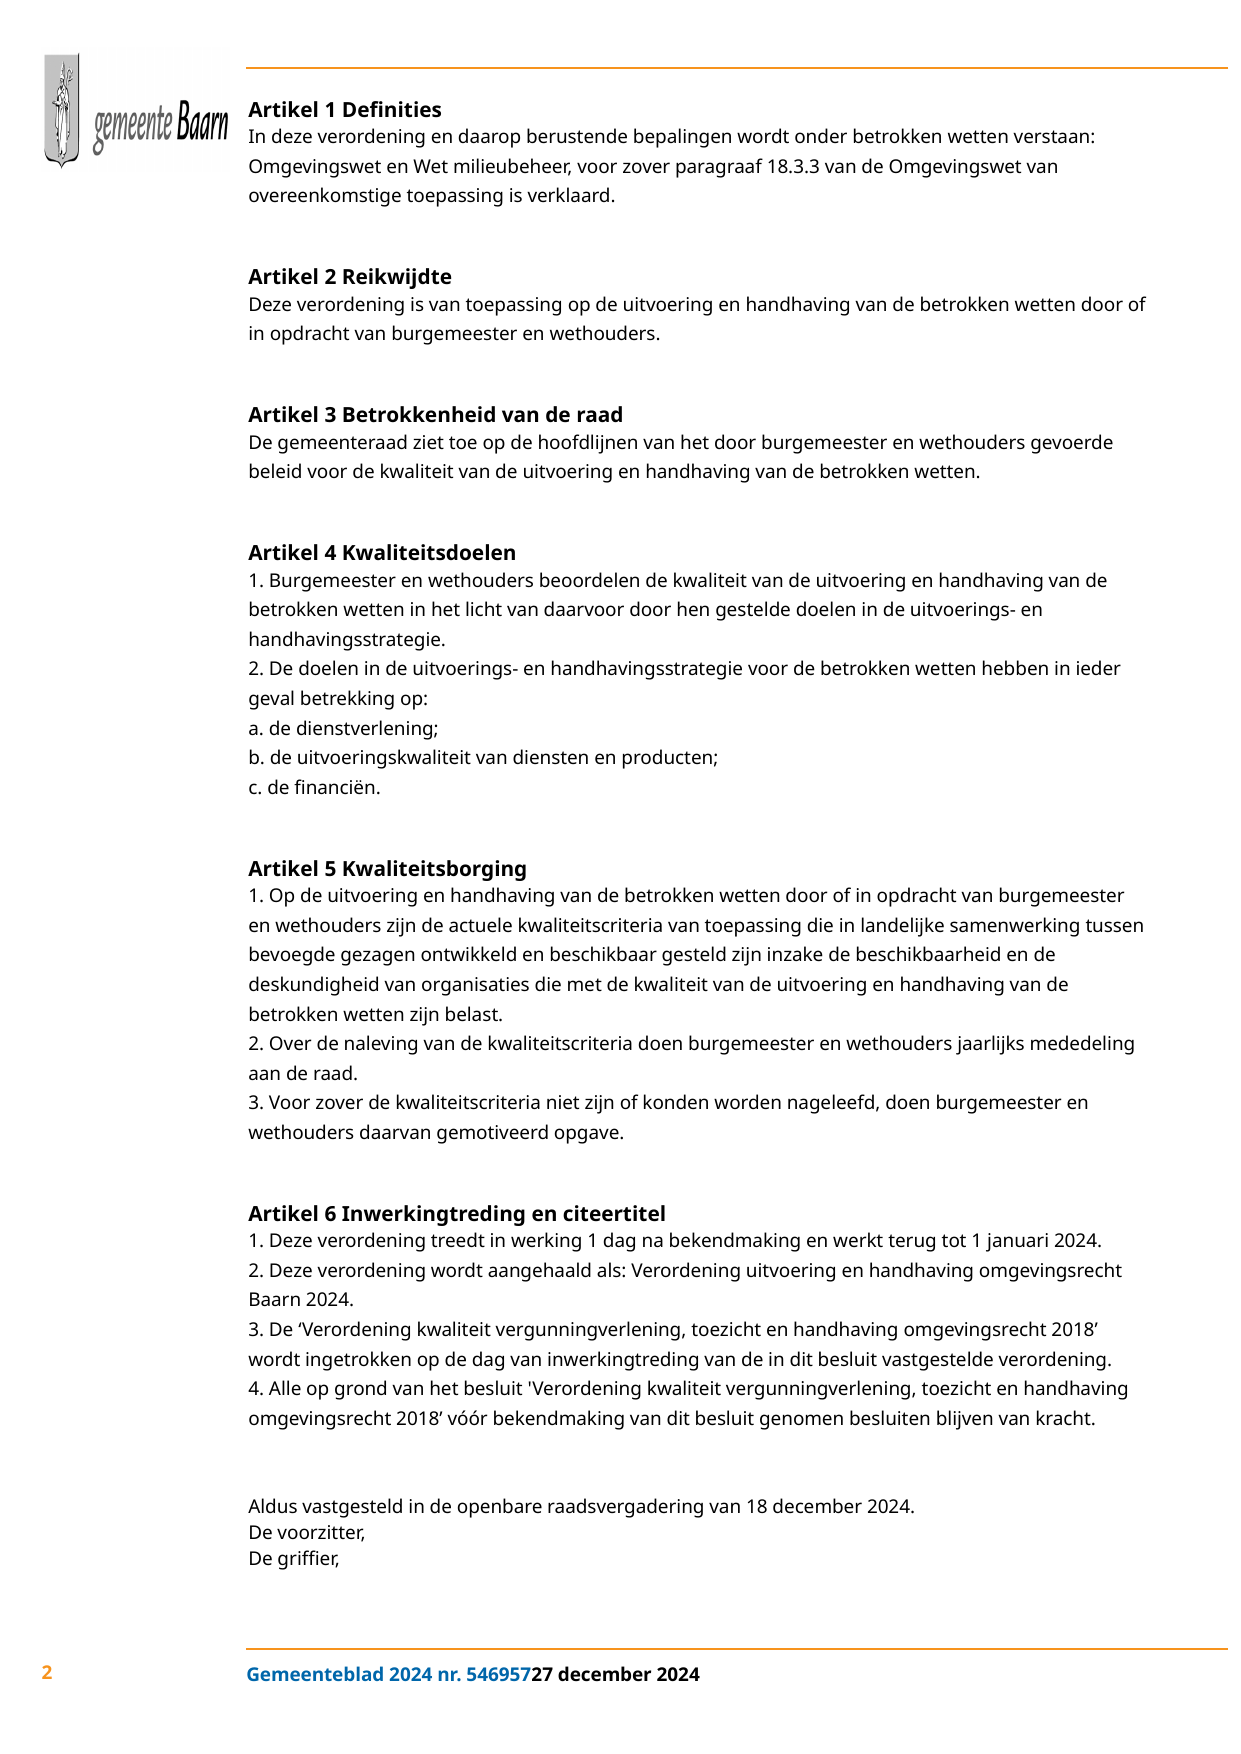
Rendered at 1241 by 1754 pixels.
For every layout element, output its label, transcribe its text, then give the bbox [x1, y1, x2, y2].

text 1. Op de uitvoering en handhaving van de betrokken wetten door of in opdracht van burgemeester en wethouders zijn de actuele kwaliteitscriteria van toepassing die in landelijke samenwerking tussen bevoegde gezagen ontwikkeld en beschikbaar gesteld zijn inzake de beschikbaarheid en de deskundigheid van organisaties die met de kwaliteit van de uitvoering en handhaving van de betrokken wetten zijn belast. [248, 882, 1152, 1026]
text Artikel 4 Kwaliteitsdoelen [248, 538, 1152, 567]
text De griffier, [248, 1545, 1152, 1571]
text Artikel 1 Definities [248, 95, 1152, 123]
text a. de dienstverlening; [248, 715, 1152, 741]
text 2. Deze verordening wordt aangehaald als: Verordening uitvoering en handhaving omgevingsrecht Baarn 2024. [248, 1257, 1152, 1312]
text Deze verordening is van toepassing op de uitvoering en handhaving van de betrokken wetten door of in opdracht van burgemeester en wethouders. [248, 291, 1152, 346]
text Aldus vastgesteld in de openbare raadsvergadering van 18 december 2024. [248, 1494, 1152, 1519]
picture [41, 47, 231, 172]
text De voorzitter, [248, 1519, 1152, 1545]
text 3. Voor zover de kwaliteitscriteria niet zijn of konden worden nageleefd, doen burgemeester en wethouders daarvan gemotiveerd opgave. [248, 1089, 1152, 1145]
text 3. De ‘Verordening kwaliteit vergunningverlening, toezicht en handhaving omgevingsrecht 2018’ wordt ingetrokken op de dag van inwerkingtreding van de in dit besluit vastgestelde verordening. [248, 1316, 1152, 1372]
text 4. Alle op grond van het besluit 'Verordening kwaliteit vergunningverlening, toezicht en handhaving omgevingsrecht 2018’ vóór bekendmaking van dit besluit genomen besluiten blijven van kracht. [248, 1375, 1152, 1431]
text 2. De doelen in de uitvoerings- en handhavingsstrategie voor de betrokken wetten hebben in ieder geval betrekking op: [248, 656, 1152, 711]
text Artikel 2 Reikwijdte [248, 262, 1152, 291]
text 1. Deze verordening treedt in werking 1 dag na bekendmaking en werkt terug tot 1 januari 2024. [248, 1227, 1152, 1253]
text b. de uitvoeringskwaliteit van diensten en producten; [248, 744, 1152, 770]
text In deze verordening en daarop berustende bepalingen wordt onder betrokken wetten verstaan: Omgevingswet en Wet milieubeheer, voor zover paragraaf 18.3.3 van de Omgevingswet van overeenkomstige toepassing is verklaard. [248, 123, 1152, 208]
text c. de financiën. [248, 774, 1152, 800]
text De gemeenteraad ziet toe op de hoofdlijnen van het door burgemeester en wethouders gevoerde beleid voor de kwaliteit van de uitvoering en handhaving van de betrokken wetten. [248, 429, 1152, 484]
text 2. Over de naleving van de kwaliteitscriteria doen burgemeester en wethouders jaarlijks mededeling aan de raad. [248, 1030, 1152, 1086]
text Artikel 6 Inwerkingtreding en citeertitel [248, 1199, 1152, 1227]
text Artikel 3 Betrokkenheid van de raad [248, 400, 1152, 429]
text Artikel 5 Kwaliteitsborging [248, 854, 1152, 882]
text 1. Burgemeester en wethouders beoordelen de kwaliteit van de uitvoering en handhaving van de betrokken wetten in het licht van daarvoor door hen gestelde doelen in de uitvoerings- en handhavingsstrategie. [248, 567, 1152, 652]
